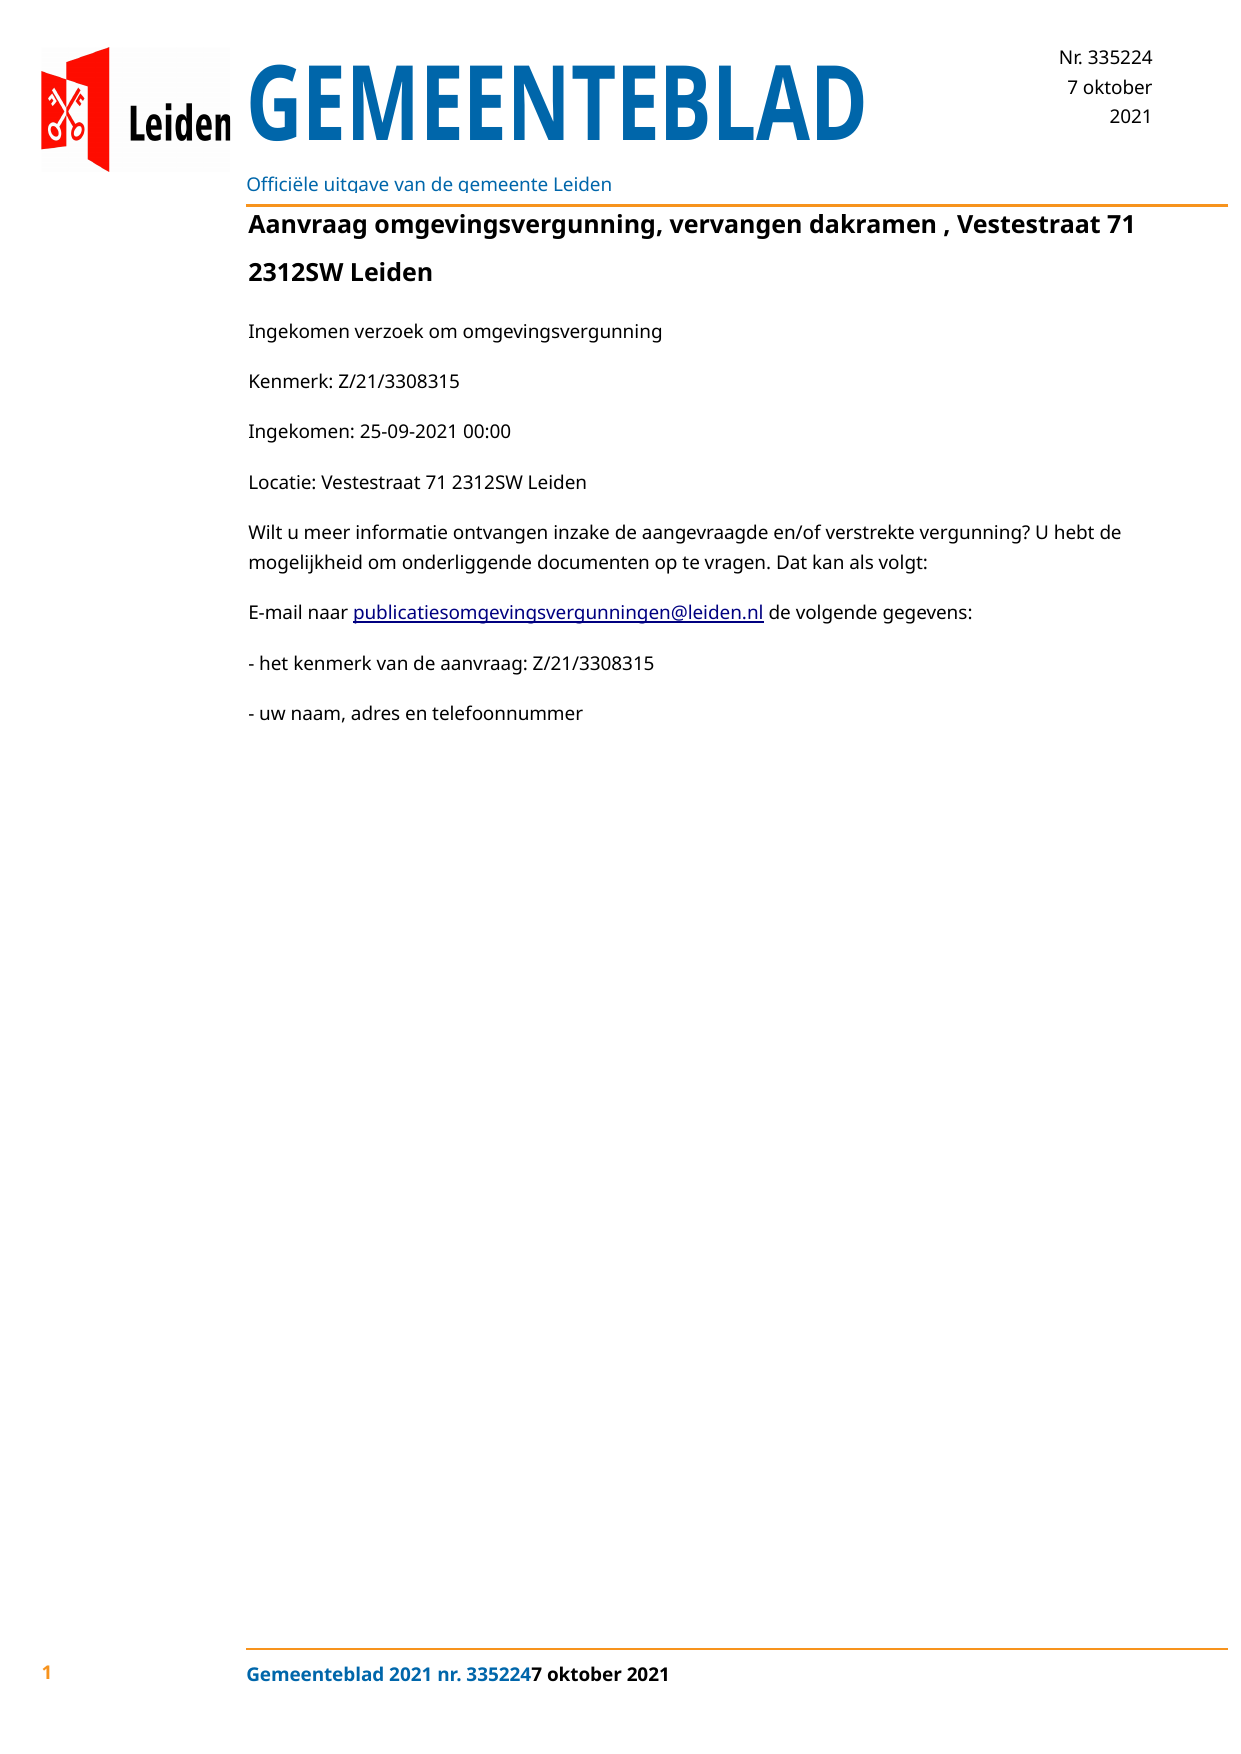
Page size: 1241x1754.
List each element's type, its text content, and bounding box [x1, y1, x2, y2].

text Locatie: Vestestraat 71 2312SW Leiden [248, 469, 1152, 495]
text Kenmerk: Z/21/3308315 [248, 368, 1152, 394]
text Wilt u meer informatie ontvangen inzake de aangevraagde en/of verstrekte vergunning? U hebt de mogelijkheid om onderliggende documenten op te vragen. Dat kan als volgt: [248, 519, 1152, 575]
picture [41, 47, 231, 172]
text Aanvraag omgevingsvergunning, vervangen dakramen , Vestestraat 71 2312SW Leiden [248, 207, 1152, 288]
text Ingekomen verzoek om omgevingsvergunning [248, 318, 1152, 344]
text - uw naam, adres en telefoonnummer [248, 700, 1152, 726]
text - het kenmerk van de aanvraag: Z/21/3308315 [248, 650, 1152, 676]
text E-mail naar publicatiesomgevingsvergunningen@leiden.nl de volgende gegevens: [248, 599, 1152, 625]
text Ingekomen: 25-09-2021 00:00 [248, 419, 1152, 444]
